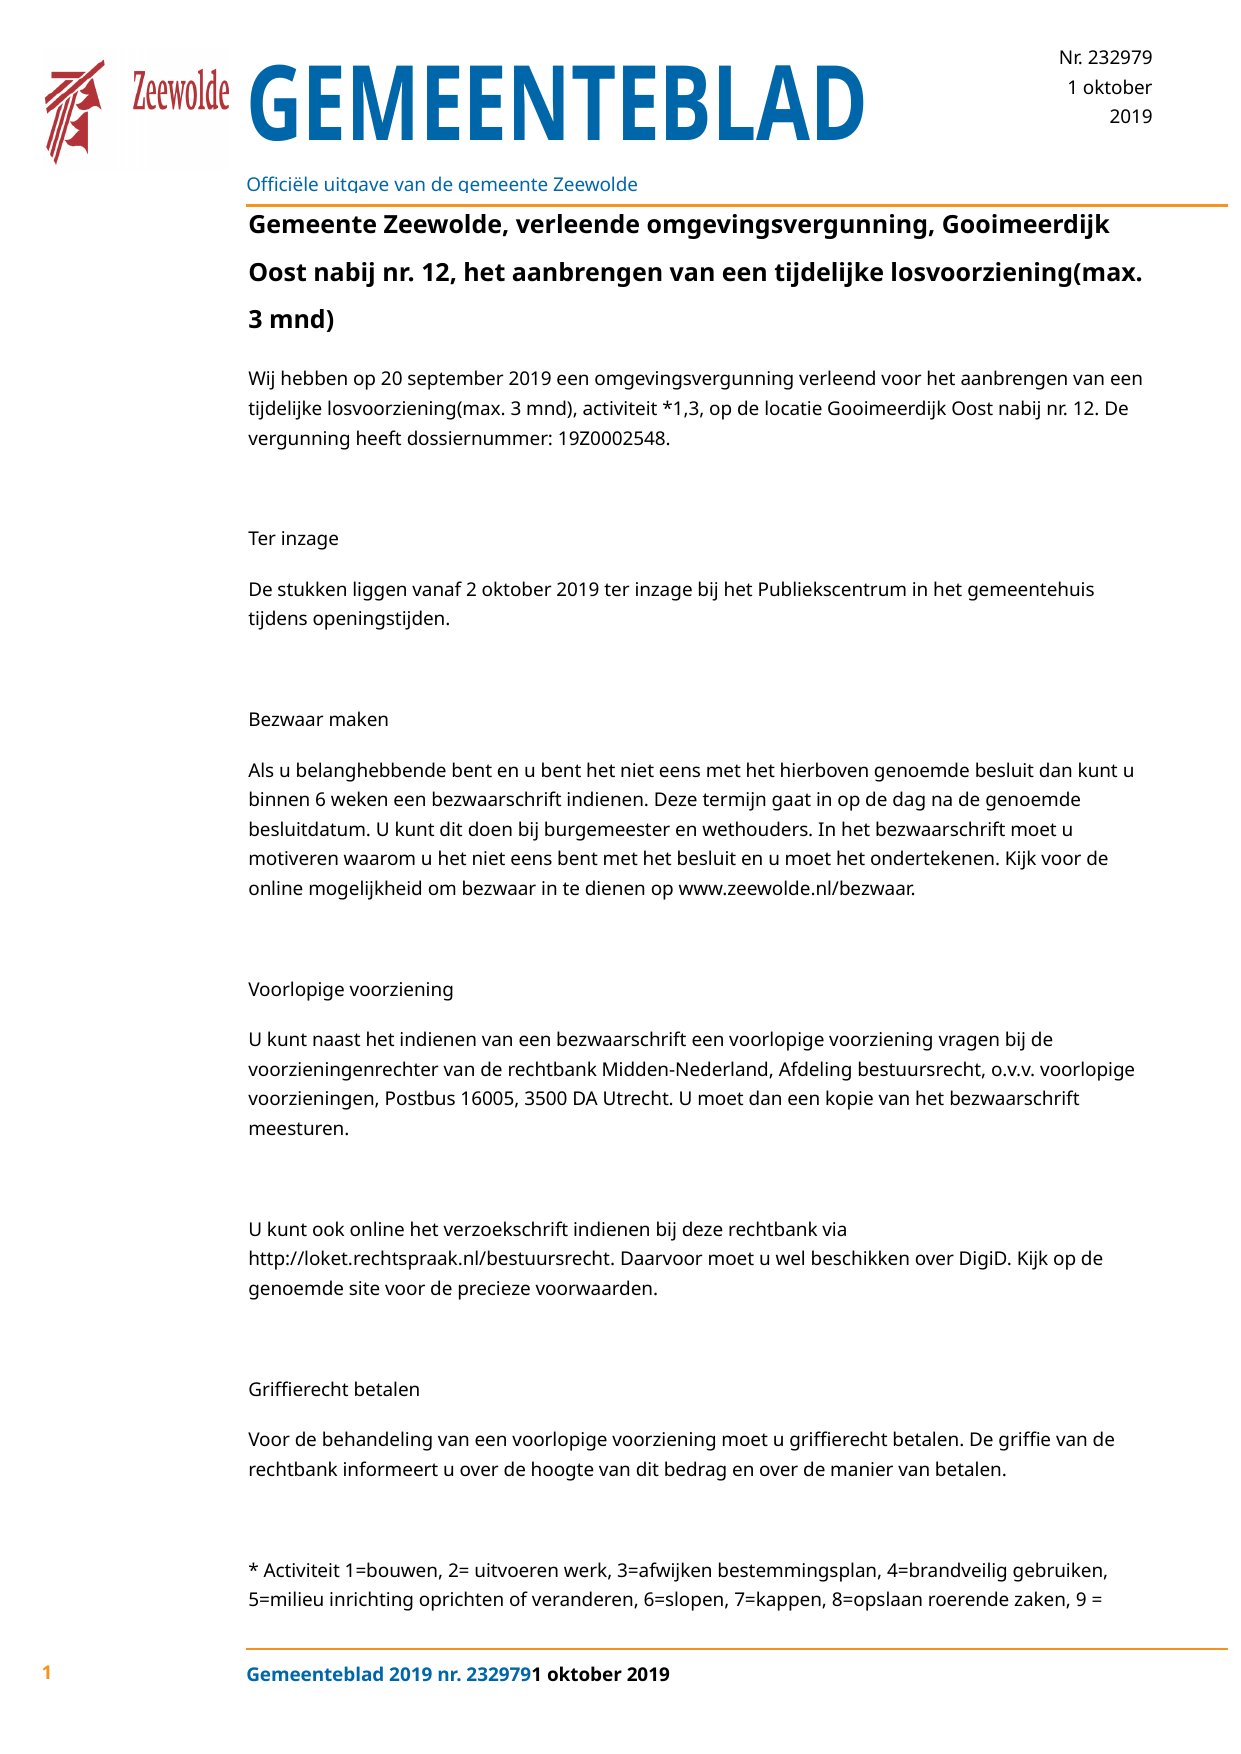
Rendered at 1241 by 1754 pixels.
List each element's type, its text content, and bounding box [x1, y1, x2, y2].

text Griffierecht betalen [248, 1376, 1152, 1402]
text U kunt ook online het verzoekschrift indienen bij deze rechtbank via http://loket.rechtspraak.nl/bestuursrecht. Daarvoor moet u wel beschikken over DigiD. Kijk op de genoemde site voor de precieze voorwaarden. [248, 1216, 1152, 1301]
picture [41, 47, 231, 172]
text Gemeente Zeewolde, verleende omgevingsvergunning, Gooimeerdijk Oost nabij nr. 12, het aanbrengen van een tijdelijke losvoorziening(max. 3 mnd) [248, 207, 1152, 336]
text * Activiteit 1=bouwen, 2= uitvoeren werk, 3=afwijken bestemmingsplan, 4=brandveilig gebruiken, 5=milieu inrichting oprichten of veranderen, 6=slopen, 7=kappen, 8=opslaan roerende zaken, 9 = [248, 1557, 1152, 1612]
text Ter inzage [248, 526, 1152, 551]
text De stukken liggen vanaf 2 oktober 2019 ter inzage bij het Publiekscentrum in het gemeentehuis tijdens openingstijden. [248, 576, 1152, 631]
text Voorlopige voorziening [248, 976, 1152, 1002]
text Voor de behandeling van een voorlopige voorziening moet u griffierecht betalen. De griffie van de rechtbank informeert u over de hoogte van dit bedrag en over de manier van betalen. [248, 1426, 1152, 1482]
text Wij hebben op 20 september 2019 een omgevingsvergunning verleend voor het aanbrengen van een tijdelijke losvoorziening(max. 3 mnd), activiteit *1,3, op de locatie Gooimeerdijk Oost nabij nr. 12. De vergunning heeft dossiernummer: 19Z0002548. [248, 366, 1152, 450]
text Als u belanghebbende bent en u bent het niet eens met het hierboven genoemde besluit dan kunt u binnen 6 weken een bezwaarschrift indienen. Deze termijn gaat in op de dag na de genoemde besluitdatum. U kunt dit doen bij burgemeester en wethouders. In het bezwaarschrift moet u motiveren waarom u het niet eens bent met het besluit en u moet het ondertekenen. Kijk voor de online mogelijkheid om bezwaar in te dienen op www.zeewolde.nl/bezwaar. [248, 757, 1152, 901]
text U kunt naast het indienen van een bezwaarschrift een voorlopige voorziening vragen bij de voorzieningenrechter van de rechtbank Midden-Nederland, Afdeling bestuursrecht, o.v.v. voorlopige voorzieningen, Postbus 16005, 3500 DA Utrecht. U moet dan een kopie van het bezwaarschrift meesturen. [248, 1026, 1152, 1141]
text Bezwaar maken [248, 706, 1152, 732]
